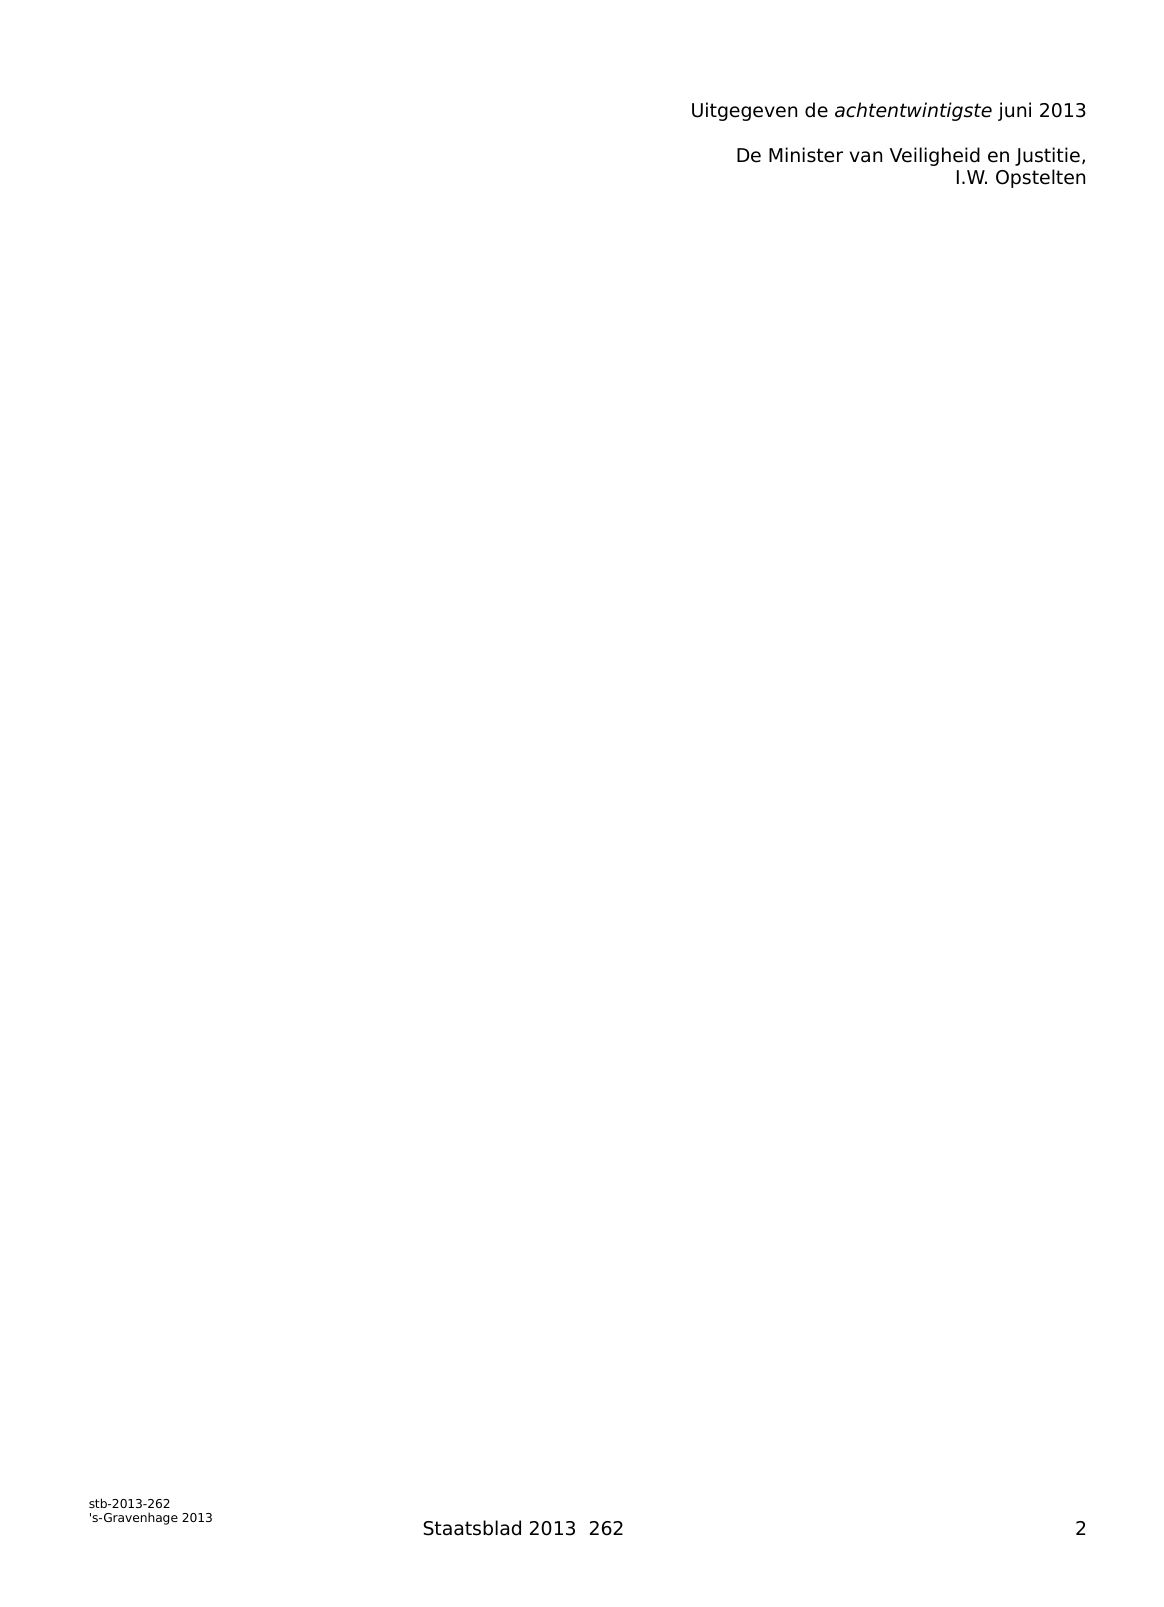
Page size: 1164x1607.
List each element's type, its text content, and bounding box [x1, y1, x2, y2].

text Uitgegeven de achtentwintigste juni 2013 [422, 100, 1087, 122]
text stb-2013-262 [88, 1497, 323, 1511]
text 's-Gravenhage 2013 [88, 1511, 323, 1525]
text De Minister van Veiligheid en Justitie, I.W. Opstelten [422, 144, 1087, 188]
